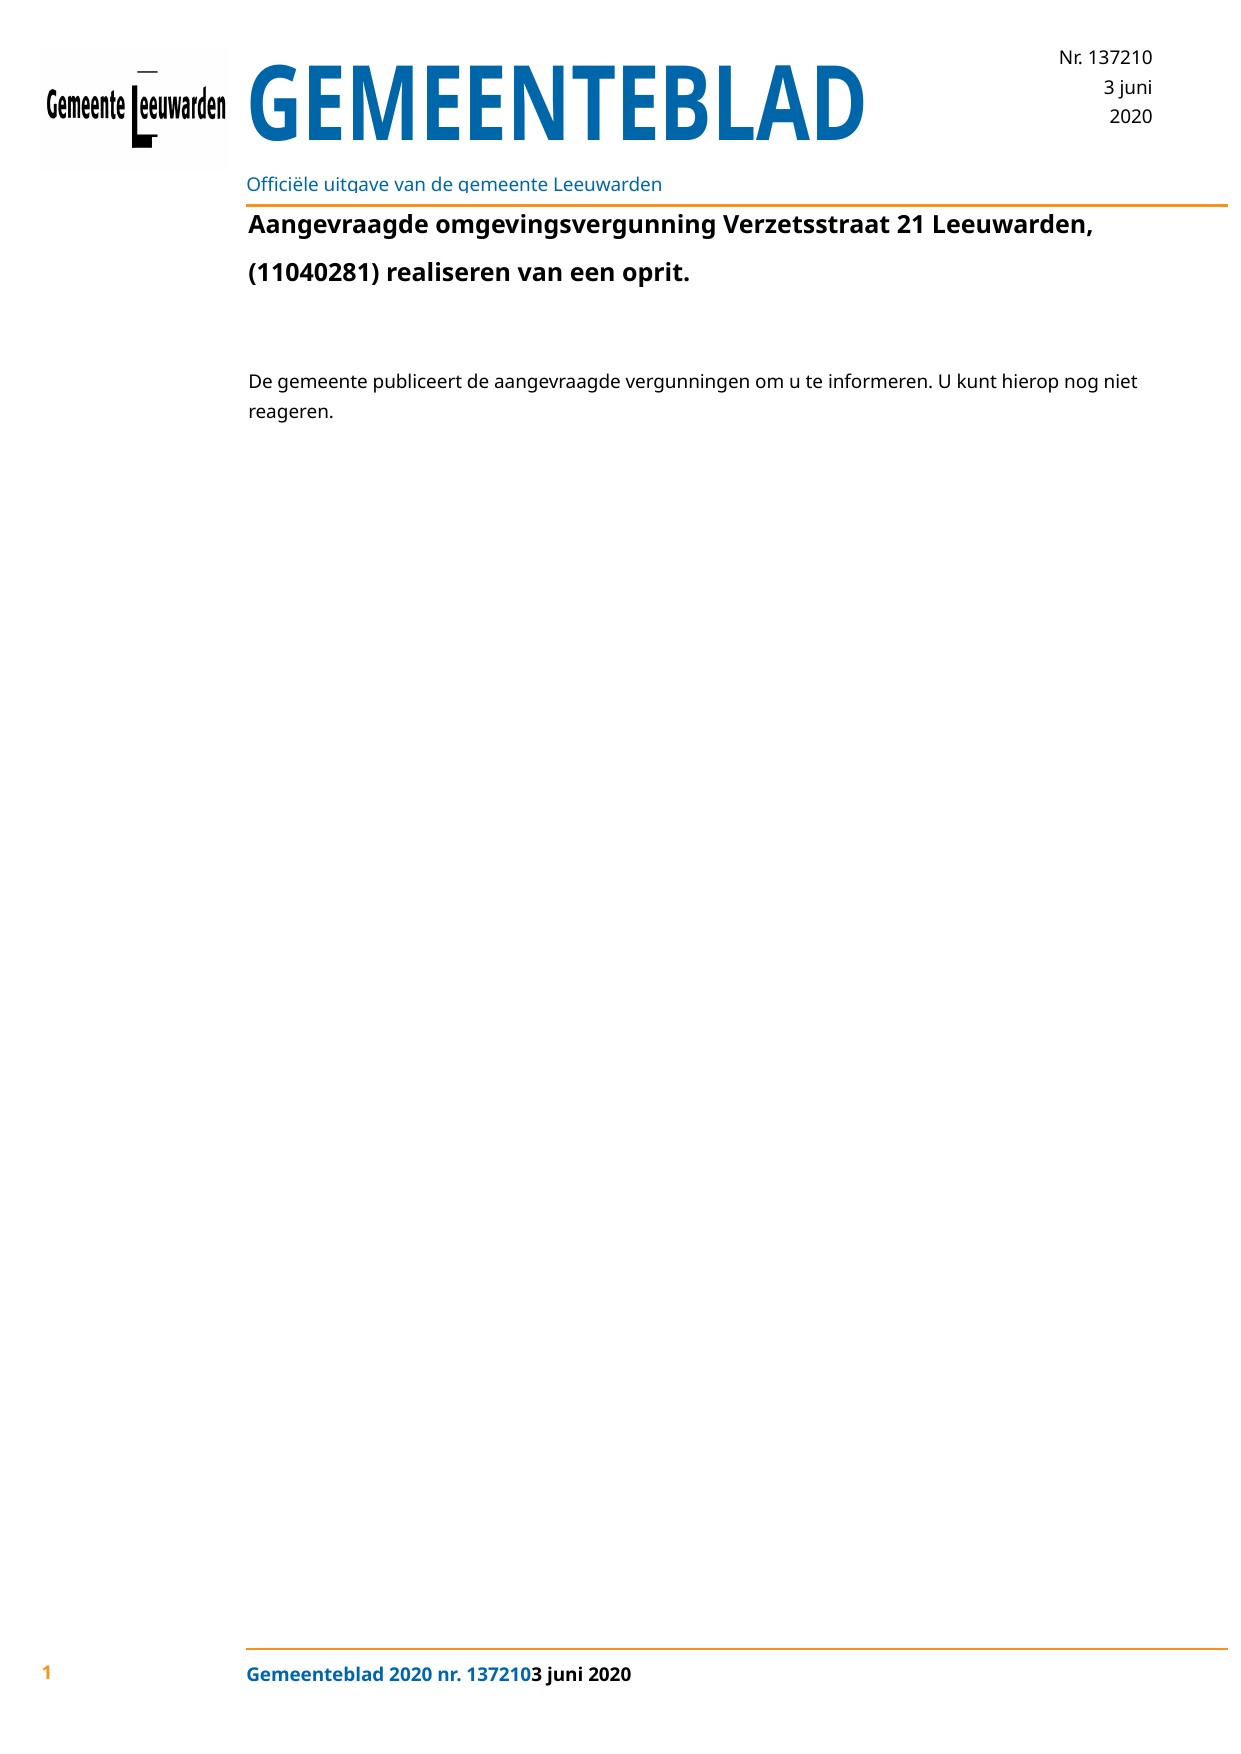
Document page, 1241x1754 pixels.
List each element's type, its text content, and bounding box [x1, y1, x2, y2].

text Aangevraagde omgevingsvergunning Verzetsstraat 21 Leeuwarden, (11040281) realiseren van een oprit. [248, 207, 1152, 288]
picture [41, 47, 231, 172]
text De gemeente publiceert de aangevraagde vergunningen om u te informeren. U kunt hierop nog niet reageren. [248, 368, 1152, 424]
